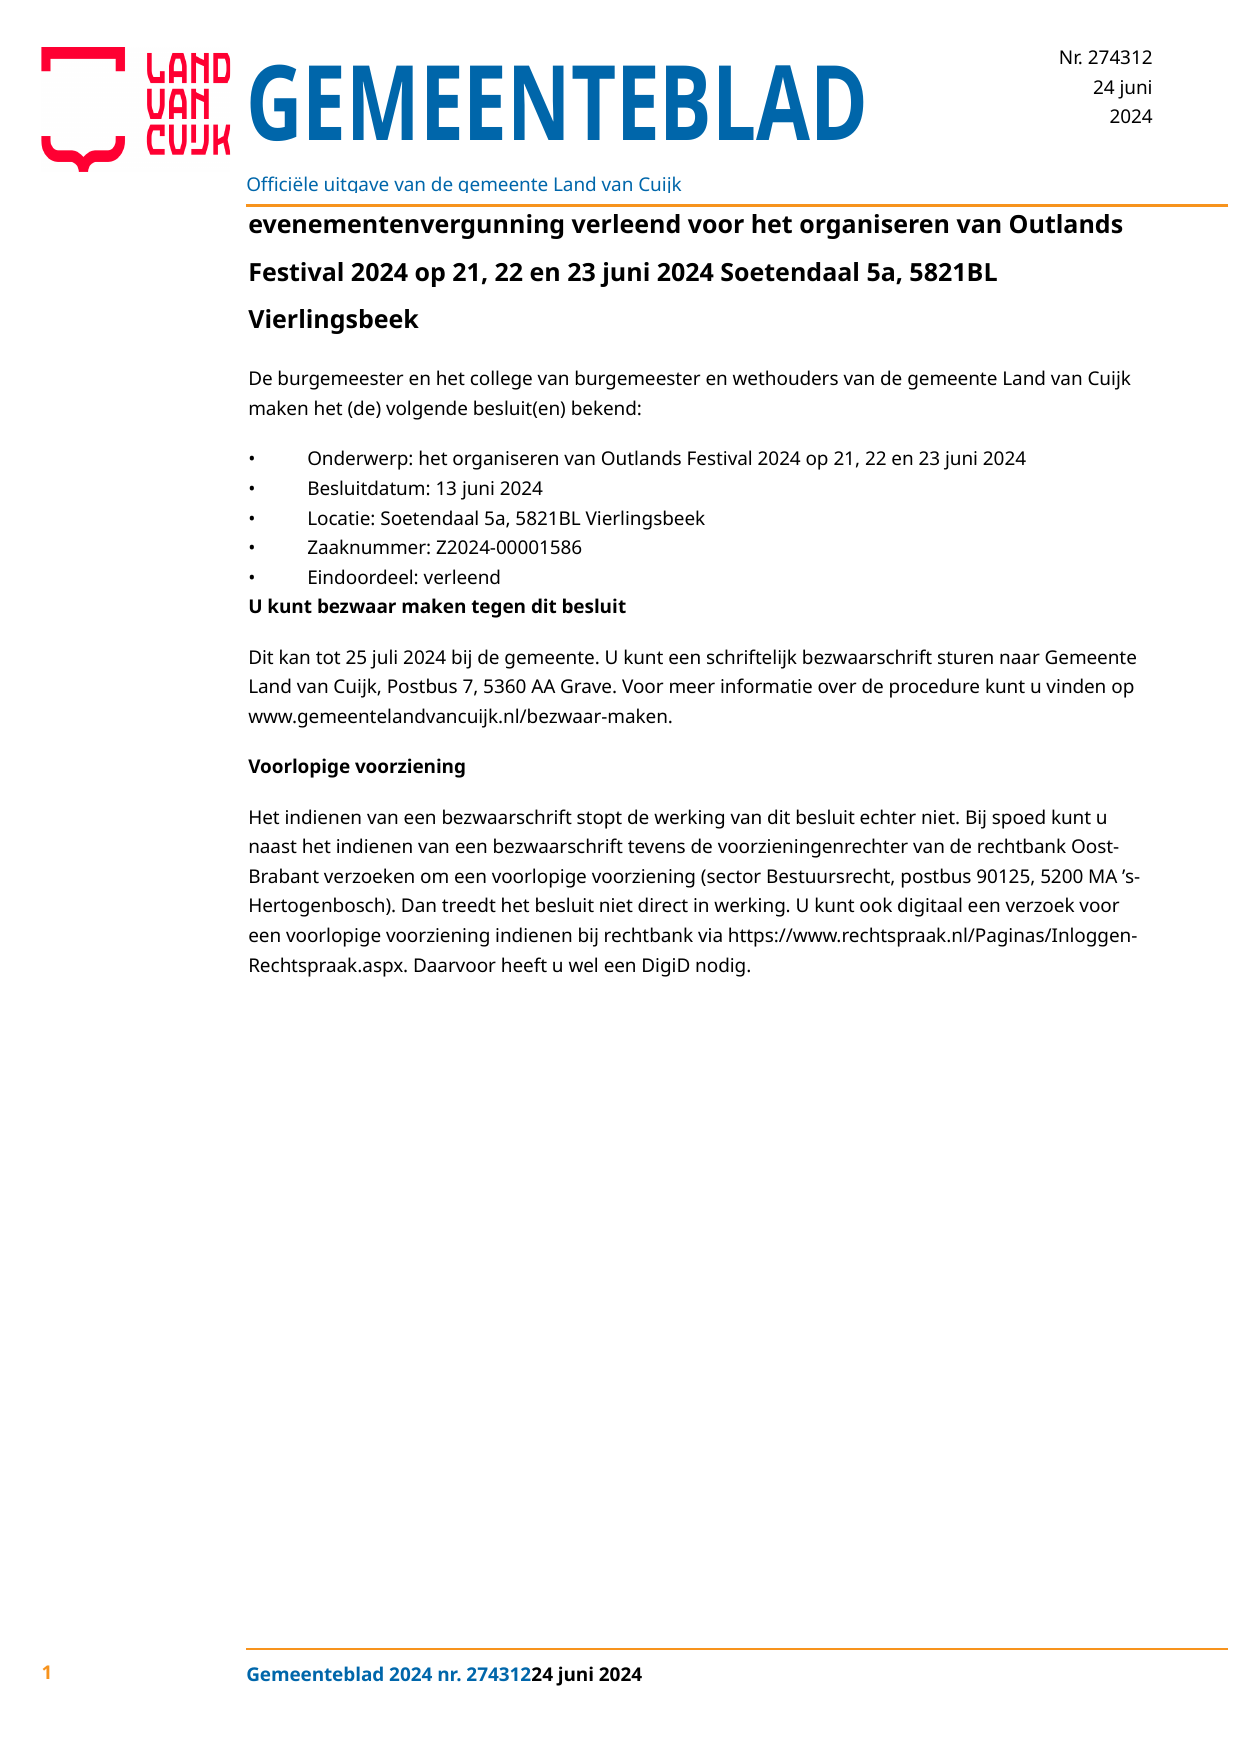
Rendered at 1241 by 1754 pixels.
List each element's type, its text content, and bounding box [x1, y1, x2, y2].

list Locatie: Soetendaal 5a, 5821BL Vierlingsbeek [248, 505, 1152, 530]
text De burgemeester en het college van burgemeester en wethouders van de gemeente Land van Cuijk maken het (de) volgende besluit(en) bekend: [248, 366, 1152, 421]
list Onderwerp: het organiseren van Outlands Festival 2024 op 21, 22 en 23 juni 2024 [248, 446, 1152, 471]
picture [41, 47, 231, 172]
text Dit kan tot 25 juli 2024 bij de gemeente. U kunt een schriftelijk bezwaarschrift sturen naar Gemeente Land van Cuijk, Postbus 7, 5360 AA Grave. Voor meer informatie over de procedure kunt u vinden op www.gemeentelandvancuijk.nl/bezwaar-maken. [248, 644, 1152, 729]
text Het indienen van een bezwaarschrift stopt de werking van dit besluit echter niet. Bij spoed kunt u naast het indienen van een bezwaarschrift tevens de voorzieningenrechter van de rechtbank Oost-Brabant verzoeken om een voorlopige voorziening (sector Bestuursrecht, postbus 90125, 5200 MA ’s-Hertogenbosch). Dan treedt het besluit niet direct in werking. U kunt ook digitaal een verzoek voor een voorlopige voorziening indienen bij rechtbank via https://www.rechtspraak.nl/Paginas/Inloggen-Rechtspraak.aspx. Daarvoor heeft u wel een DigiD nodig. [248, 804, 1152, 977]
list Eindoordeel: verleend [248, 564, 1152, 589]
text Voorlopige voorziening [248, 753, 1152, 779]
text U kunt bezwaar maken tegen dit besluit [248, 593, 1152, 619]
list Zaaknummer: Z2024-00001586 [248, 534, 1152, 560]
list Besluitdatum: 13 juni 2024 [248, 475, 1152, 501]
text evenementenvergunning verleend voor het organiseren van Outlands Festival 2024 op 21, 22 en 23 juni 2024 Soetendaal 5a, 5821BL Vierlingsbeek [248, 207, 1152, 336]
